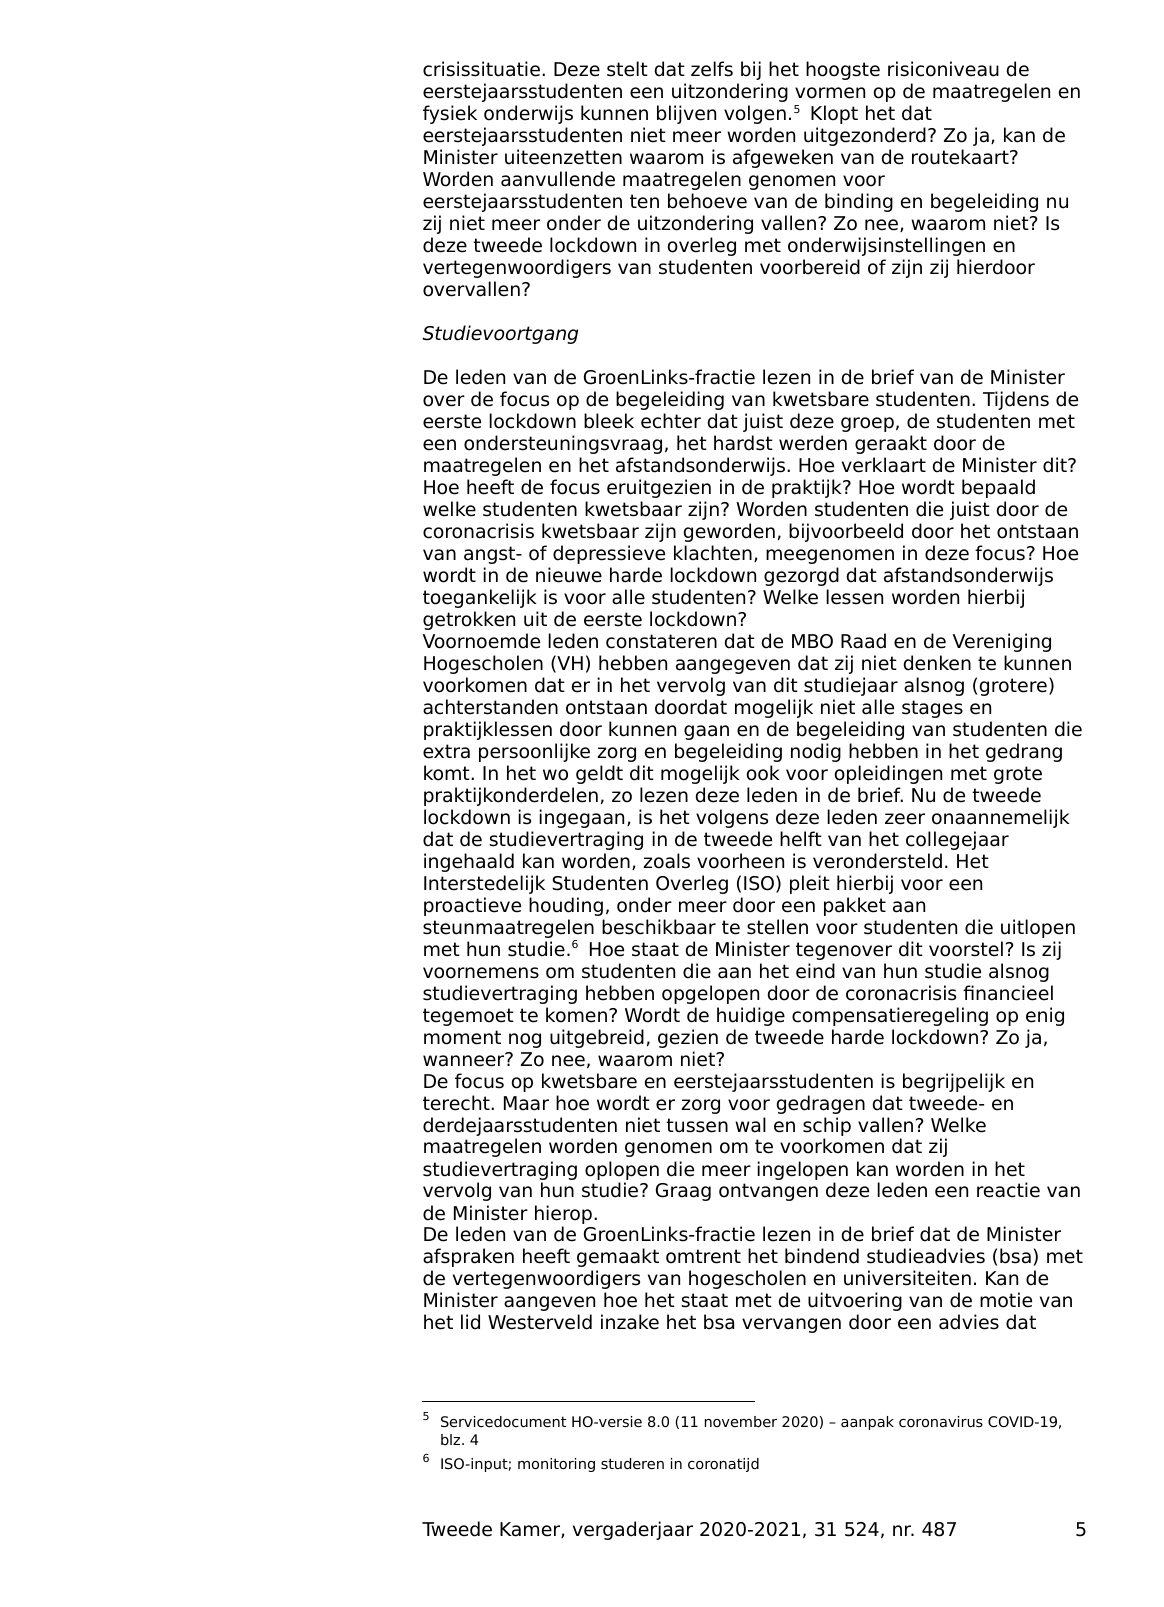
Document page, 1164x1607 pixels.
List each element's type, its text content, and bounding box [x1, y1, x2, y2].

text De focus op kwetsbare en eerstejaarsstudenten is begrijpelijk en terecht. Maar hoe wordt er zorg voor gedragen dat tweede- en derdejaarsstudenten niet tussen wal en schip vallen? Welke maatregelen worden genomen om te voorkomen dat zij studievertraging oplopen die meer ingelopen kan worden in het vervolg van hun studie? Graag ontvangen deze leden een reactie van de Minister hierop. [422, 1071, 1087, 1224]
text ISO-input; monitoring studeren in coronatijd [422, 1452, 1087, 1474]
text De leden van de GroenLinks-fractie lezen in de brief dat de Minister afspraken heeft gemaakt omtrent het bindend studieadvies (bsa) met de vertegenwoordigers van hogescholen en universiteiten. Kan de Minister aangeven hoe het staat met de uitvoering van de motie van het lid Westerveld inzake het bsa vervangen door een advies dat [422, 1224, 1087, 1334]
subtitle Studievoortgang [422, 323, 1087, 345]
text De leden van de GroenLinks-fractie lezen in de brief van de Minister over de focus op de begeleiding van kwetsbare studenten. Tijdens de eerste lockdown bleek echter dat juist deze groep, de studenten met een ondersteuningsvraag, het hardst werden geraakt door de maatregelen en het afstandsonderwijs. Hoe verklaart de Minister dit? Hoe heeft de focus eruitgezien in de praktijk? Hoe wordt bepaald welke studenten kwetsbaar zijn? Worden studenten die juist door de coronacrisis kwetsbaar zijn geworden, bijvoorbeeld door het ontstaan van angst- of depressieve klachten, meegenomen in deze focus? Hoe wordt in de nieuwe harde lockdown gezorgd dat afstandsonderwijs toegankelijk is voor alle studenten? Welke lessen worden hierbij getrokken uit de eerste lockdown? [422, 367, 1087, 631]
text crisissituatie. Deze stelt dat zelfs bij het hoogste risiconiveau de eerstejaarsstudenten een uitzondering vormen op de maatregelen en fysiek onderwijs kunnen blijven volgen. Klopt het dat eerstejaarsstudenten niet meer worden uitgezonderd? Zo ja, kan de Minister uiteenzetten waarom is afgeweken van de routekaart? Worden aanvullende maatregelen genomen voor eerstejaarsstudenten ten behoeve van de binding en begeleiding nu zij niet meer onder de uitzondering vallen? Zo nee, waarom niet? Is deze tweede lockdown in overleg met onderwijsinstellingen en vertegenwoordigers van studenten voorbereid of zijn zij hierdoor overvallen? [422, 59, 1087, 301]
text Servicedocument HO-versie 8.0 (11 november 2020) – aanpak coronavirus COVID-19, blz. 4 [422, 1410, 1087, 1449]
text Voornoemde leden constateren dat de MBO Raad en de Vereniging Hogescholen (VH) hebben aangegeven dat zij niet denken te kunnen voorkomen dat er in het vervolg van dit studiejaar alsnog (grotere) achterstanden ontstaan doordat mogelijk niet alle stages en praktijklessen door kunnen gaan en de begeleiding van studenten die extra persoonlijke zorg en begeleiding nodig hebben in het gedrang komt. In het wo geldt dit mogelijk ook voor opleidingen met grote praktijkonderdelen, zo lezen deze leden in de brief. Nu de tweede lockdown is ingegaan, is het volgens deze leden zeer onaannemelijk dat de studievertraging in de tweede helft van het collegejaar ingehaald kan worden, zoals voorheen is verondersteld. Het Interstedelijk Studenten Overleg (ISO) pleit hierbij voor een proactieve houding, onder meer door een pakket aan steunmaatregelen beschikbaar te stellen voor studenten die uitlopen met hun studie. Hoe staat de Minister tegenover dit voorstel? Is zij voornemens om studenten die aan het eind van hun studie alsnog studievertraging hebben opgelopen door de coronacrisis financieel tegemoet te komen? Wordt de huidige compensatieregeling op enig moment nog uitgebreid, gezien de tweede harde lockdown? Zo ja, wanneer? Zo nee, waarom niet? [422, 631, 1087, 1071]
